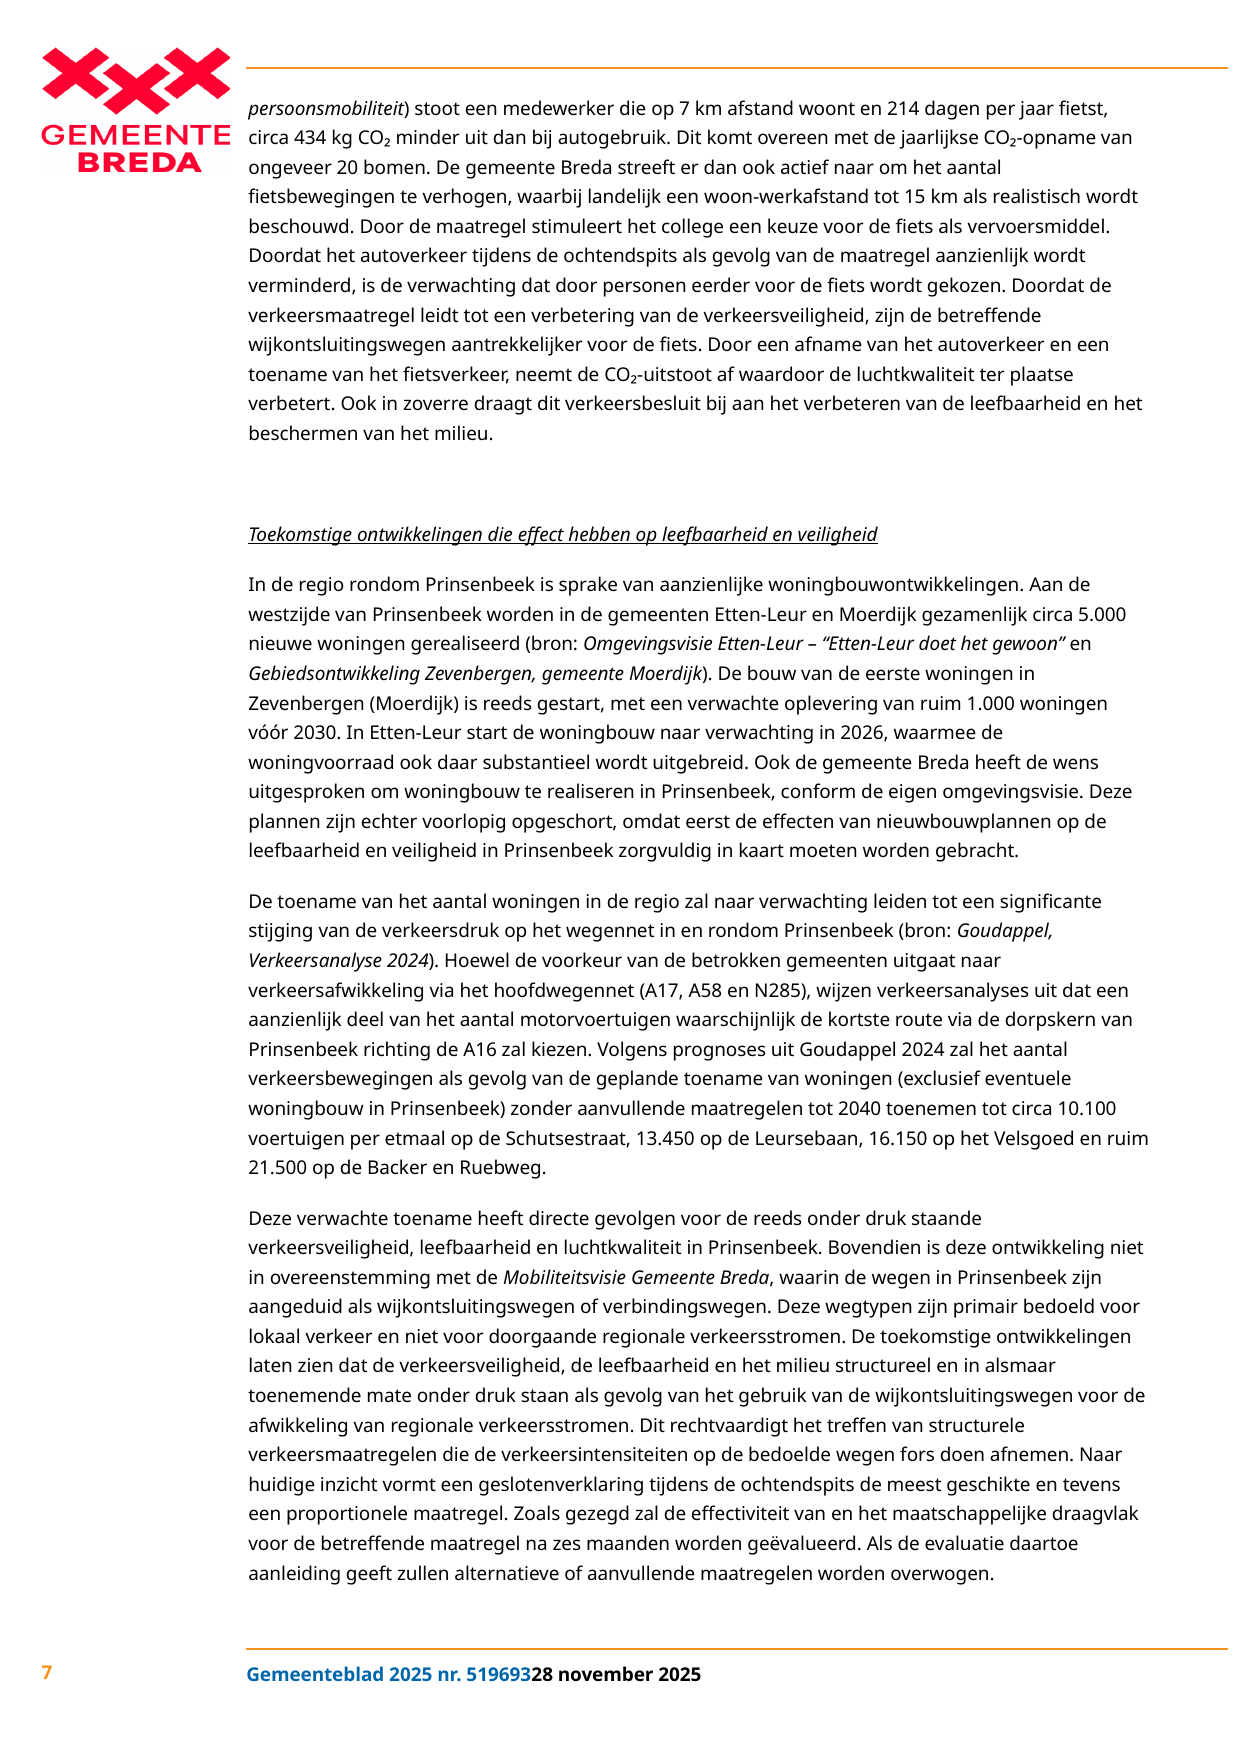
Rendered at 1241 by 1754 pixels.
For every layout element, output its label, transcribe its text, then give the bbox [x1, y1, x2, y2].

picture [41, 47, 231, 172]
text Deze verwachte toename heeft directe gevolgen voor de reeds onder druk staande verkeersveiligheid, leefbaarheid en luchtkwaliteit in Prinsenbeek. Bovendien is deze ontwikkeling niet in overeenstemming met de Mobiliteitsvisie Gemeente Breda, waarin de wegen in Prinsenbeek zijn aangeduid als wijkontsluitingswegen of verbindingswegen. Deze wegtypen zijn primair bedoeld voor lokaal verkeer en niet voor doorgaande regionale verkeersstromen. De toekomstige ontwikkelingen laten zien dat de verkeersveiligheid, de leefbaarheid en het milieu structureel en in alsmaar toenemende mate onder druk staan als gevolg van het gebruik van de wijkontsluitingswegen voor de afwikkeling van regionale verkeersstromen. Dit rechtvaardigt het treffen van structurele verkeersmaatregelen die de verkeersintensiteiten op de bedoelde wegen fors doen afnemen. Naar huidige inzicht vormt een geslotenverklaring tijdens de ochtendspits de meest geschikte en tevens een proportionele maatregel. Zoals gezegd zal de effectiviteit van en het maatschappelijke draagvlak voor de betreffende maatregel na zes maanden worden geëvalueerd. Als de evaluatie daartoe aanleiding geeft zullen alternatieve of aanvullende maatregelen worden overwogen. [248, 1205, 1152, 1586]
text Toekomstige ontwikkelingen die effect hebben op leefbaarheid en veiligheid [248, 521, 1152, 547]
text In de regio rondom Prinsenbeek is sprake van aanzienlijke woningbouwontwikkelingen. Aan de westzijde van Prinsenbeek worden in de gemeenten Etten-Leur en Moerdijk gezamenlijk circa 5.000 nieuwe woningen gerealiseerd (bron: Omgevingsvisie Etten-Leur – “Etten-Leur doet het gewoon” en Gebiedsontwikkeling Zevenbergen, gemeente Moerdijk). De bouw van de eerste woningen in Zevenbergen (Moerdijk) is reeds gestart, met een verwachte oplevering van ruim 1.000 woningen vóór 2030. In Etten-Leur start de woningbouw naar verwachting in 2026, waarmee de woningvoorraad ook daar substantieel wordt uitgebreid. Ook de gemeente Breda heeft de wens uitgesproken om woningbouw te realiseren in Prinsenbeek, conform de eigen omgevingsvisie. Deze plannen zijn echter voorlopig opgeschort, omdat eerst de effecten van nieuwbouwplannen op de leefbaarheid en veiligheid in Prinsenbeek zorgvuldig in kaart moeten worden gebracht. [248, 571, 1152, 863]
text persoonsmobiliteit) stoot een medewerker die op 7 km afstand woont en 214 dagen per jaar fietst, circa 434 kg CO₂ minder uit dan bij autogebruik. Dit komt overeen met de jaarlijkse CO₂-opname van ongeveer 20 bomen. De gemeente Breda streeft er dan ook actief naar om het aantal fietsbewegingen te verhogen, waarbij landelijk een woon-werkafstand tot 15 km als realistisch wordt beschouwd. Door de maatregel stimuleert het college een keuze voor de fiets als vervoersmiddel. Doordat het autoverkeer tijdens de ochtendspits als gevolg van de maatregel aanzienlijk wordt verminderd, is de verwachting dat door personen eerder voor de fiets wordt gekozen. Doordat de verkeersmaatregel leidt tot een verbetering van de verkeersveiligheid, zijn de betreffende wijkontsluitingswegen aantrekkelijker voor de fiets. Door een afname van het autoverkeer en een toename van het fietsverkeer, neemt de CO₂-uitstoot af waardoor de luchtkwaliteit ter plaatse verbetert. Ook in zoverre draagt dit verkeersbesluit bij aan het verbeteren van de leefbaarheid en het beschermen van het milieu. [248, 95, 1152, 446]
text De toename van het aantal woningen in de regio zal naar verwachting leiden tot een significante stijging van de verkeersdruk op het wegennet in en rondom Prinsenbeek (bron: Goudappel, Verkeersanalyse 2024). Hoewel de voorkeur van de betrokken gemeenten uitgaat naar verkeersafwikkeling via het hoofdwegennet (A17, A58 en N285), wijzen verkeersanalyses uit dat een aanzienlijk deel van het aantal motorvoertuigen waarschijnlijk de kortste route via de dorpskern van Prinsenbeek richting de A16 zal kiezen. Volgens prognoses uit Goudappel 2024 zal het aantal verkeersbewegingen als gevolg van de geplande toename van woningen (exclusief eventuele woningbouw in Prinsenbeek) zonder aanvullende maatregelen tot 2040 toenemen tot circa 10.100 voertuigen per etmaal op de Schutsestraat, 13.450 op de Leursebaan, 16.150 op het Velsgoed en ruim 21.500 op de Backer en Ruebweg. [248, 888, 1152, 1180]
